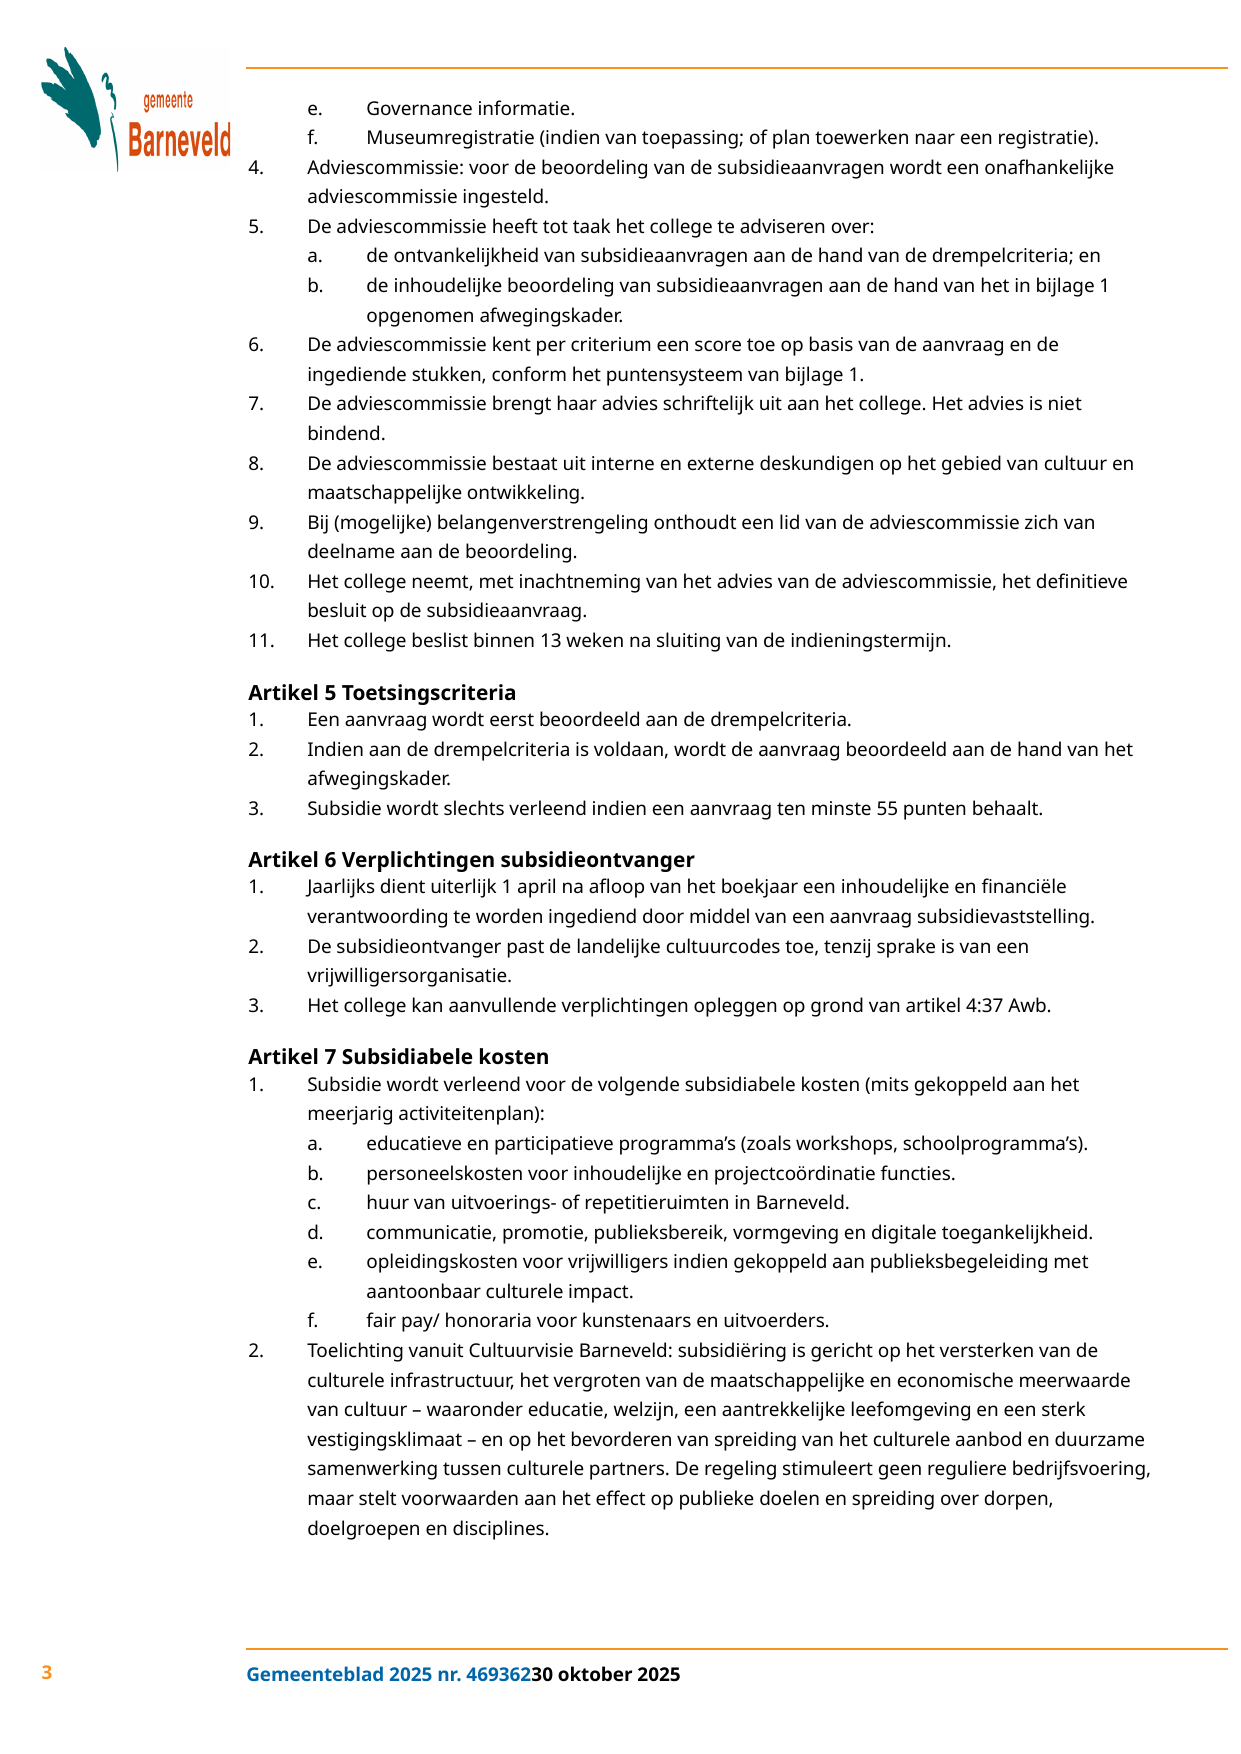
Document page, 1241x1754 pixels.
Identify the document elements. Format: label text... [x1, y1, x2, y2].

list Adviescommissie: voor de beoordeling van de subsidieaanvragen wordt een onafhankelijke adviescommissie ingesteld. [248, 154, 1152, 209]
text Artikel 7 Subsidiabele kosten [248, 1042, 1152, 1071]
list Indien aan de drempelcriteria is voldaan, wordt de aanvraag beoordeeld aan de hand van het afwegingskader. [248, 736, 1152, 791]
list educatieve en participatieve programma’s (zoals workshops, schoolprogramma’s). [307, 1130, 1152, 1156]
list Subsidie wordt verleend voor de volgende subsidiabele kosten (mits gekoppeld aan het meerjarig activiteitenplan): [248, 1071, 1152, 1126]
list De adviescommissie bestaat uit interne en externe deskundigen op het gebied van cultuur en maatschappelijke ontwikkeling. [248, 450, 1152, 505]
list personeelskosten voor inhoudelijke en projectcoördinatie functies. [307, 1160, 1152, 1185]
list Jaarlijks dient uiterlijk 1 april na afloop van het boekjaar een inhoudelijke en financiële verantwoording te worden ingediend door middel van een aanvraag subsidievaststelling. [248, 874, 1152, 929]
list Het college kan aanvullende verplichtingen opleggen op grond van artikel 4:37 Awb. [248, 992, 1152, 1018]
list de inhoudelijke beoordeling van subsidieaanvragen aan de hand van het in bijlage 1 opgenomen afwegingskader. [307, 272, 1152, 328]
list Het college neemt, met inachtneming van het advies van de adviescommissie, het definitieve besluit op de subsidieaanvraag. [248, 568, 1152, 623]
list Bij (mogelijke) belangenverstrengeling onthoudt een lid van de adviescommissie zich van deelname aan de beoordeling. [248, 509, 1152, 564]
list De adviescommissie heeft tot taak het college te adviseren over: [248, 213, 1152, 239]
list huur van uitvoerings- of repetitieruimten in Barneveld. [307, 1189, 1152, 1215]
list Het college beslist binnen 13 weken na sluiting van de indieningstermijn. [248, 627, 1152, 653]
list Toelichting vanuit Cultuurvisie Barneveld: subsidiëring is gericht op het versterken van de culturele infrastructuur, het vergroten van de maatschappelijke en economische meerwaarde van cultuur – waaronder educatie, welzijn, een aantrekkelijke leefomgeving en een sterk vestigingsklimaat – en op het bevorderen van spreiding van het culturele aanbod en duurzame samenwerking tussen culturele partners. De regeling stimuleert geen reguliere bedrijfsvoering, maar stelt voorwaarden aan het effect op publieke doelen en spreiding over dorpen, doelgroepen en disciplines. [248, 1337, 1152, 1540]
list Museumregistratie (indien van toepassing; of plan toewerken naar een registratie). [307, 124, 1152, 150]
list fair pay/ honoraria voor kunstenaars en uitvoerders. [307, 1308, 1152, 1333]
list communicatie, promotie, publieksbereik, vormgeving en digitale toegankelijkheid. [307, 1219, 1152, 1244]
list De subsidieontvanger past de landelijke cultuurcodes toe, tenzij sprake is van een vrijwilligersorganisatie. [248, 933, 1152, 988]
picture [41, 47, 231, 172]
list Subsidie wordt slechts verleend indien een aanvraag ten minste 55 punten behaalt. [248, 795, 1152, 821]
list De adviescommissie brengt haar advies schriftelijk uit aan het college. Het advies is niet bindend. [248, 391, 1152, 446]
list De adviescommissie kent per criterium een score toe op basis van de aanvraag en de ingediende stukken, conform het puntensysteem van bijlage 1. [248, 331, 1152, 387]
list opleidingskosten voor vrijwilligers indien gekoppeld aan publieksbegeleiding met aantoonbaar culturele impact. [307, 1248, 1152, 1304]
list de ontvankelijkheid van subsidieaanvragen aan de hand van de drempelcriteria; en [307, 243, 1152, 268]
text Artikel 6 Verplichtingen subsidieontvanger [248, 845, 1152, 874]
list Een aanvraag wordt eerst beoordeeld aan de drempelcriteria. [248, 706, 1152, 732]
list Governance informatie. [307, 95, 1152, 121]
text Artikel 5 Toetsingscriteria [248, 678, 1152, 706]
